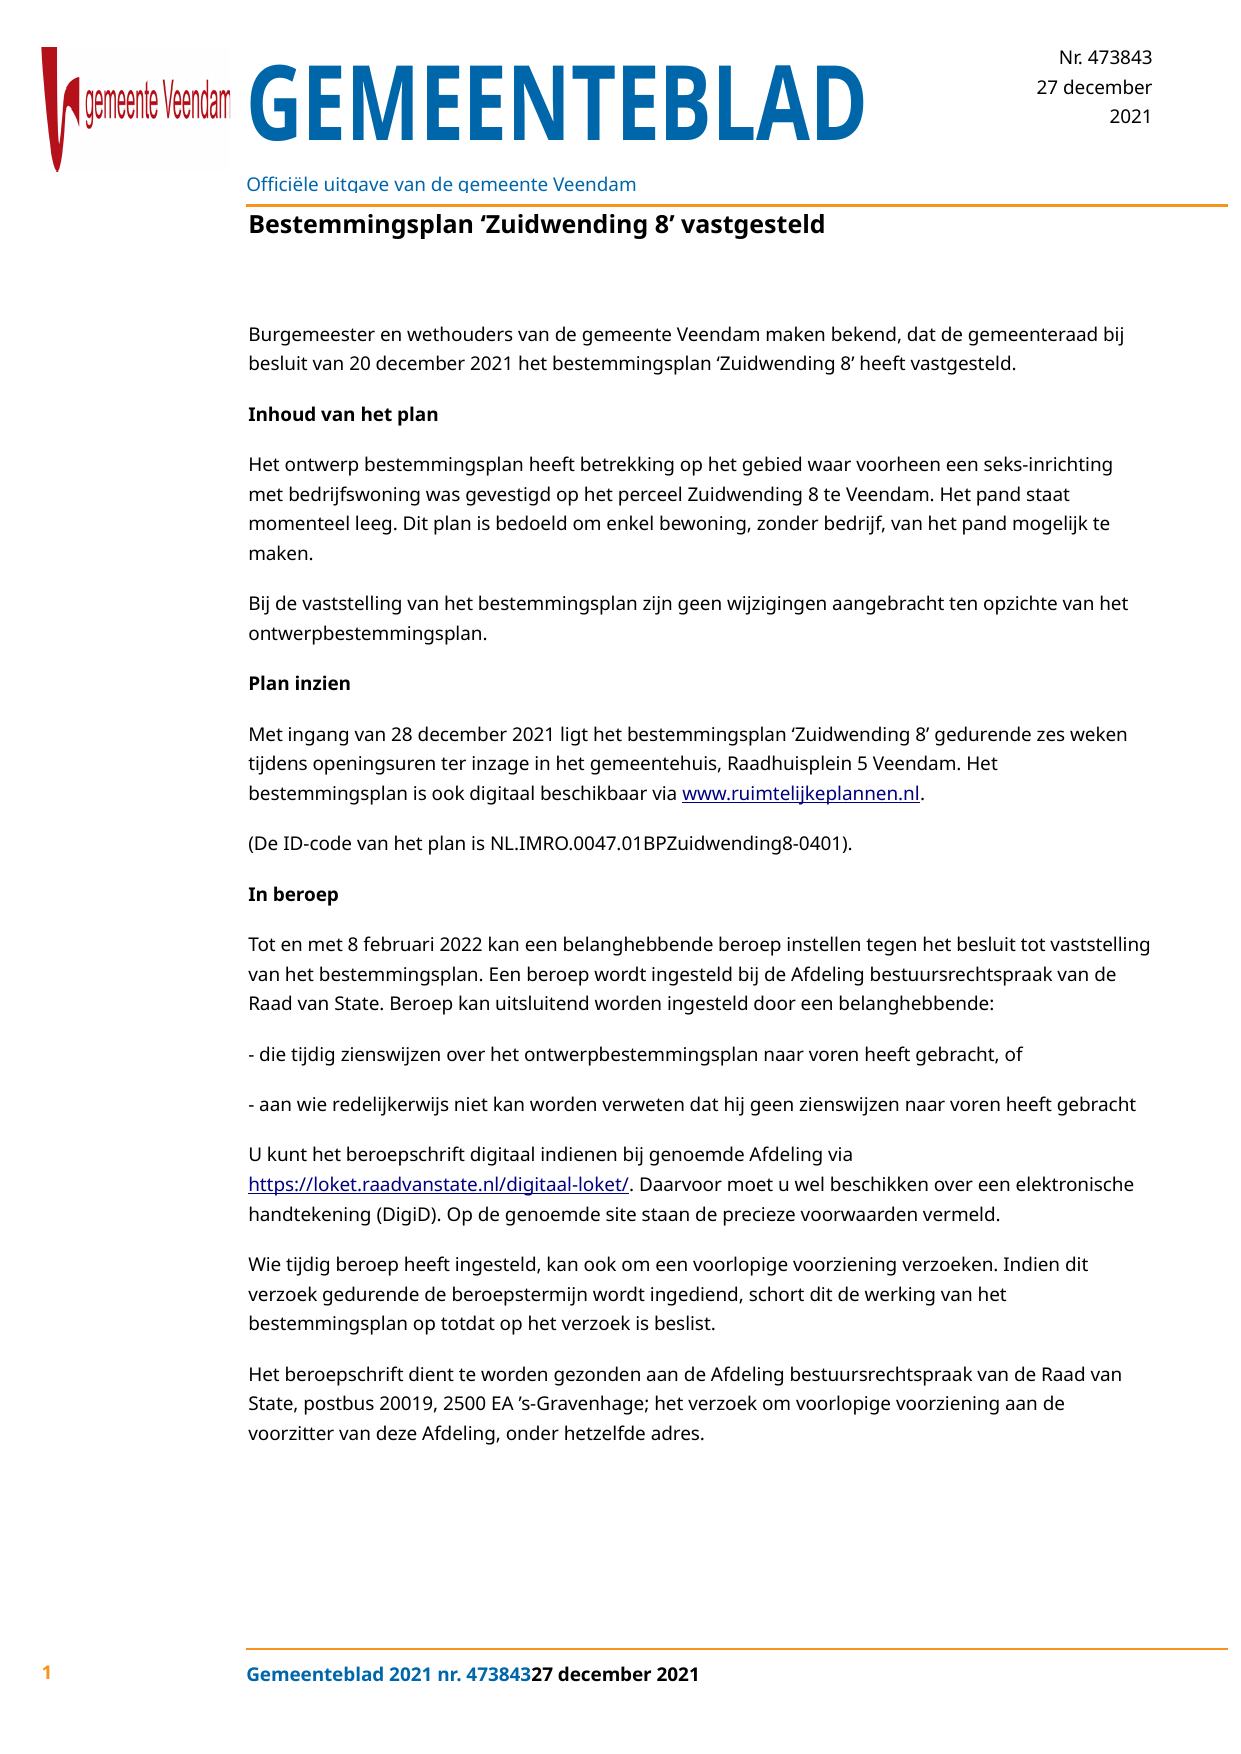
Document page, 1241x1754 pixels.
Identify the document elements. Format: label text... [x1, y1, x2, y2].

text In beroep [248, 881, 1152, 906]
picture [41, 47, 231, 172]
text Met ingang van 28 december 2021 ligt het bestemmingsplan ‘Zuidwending 8’ gedurende zes weken tijdens openingsuren ter inzage in het gemeentehuis, Raadhuisplein 5 Veendam. Het bestemmingsplan is ook digitaal beschikbaar via www.ruimtelijkeplannen.nl. [248, 721, 1152, 806]
text Bestemmingsplan ‘Zuidwending 8’ vastgesteld [248, 207, 1152, 241]
text Plan inzien [248, 670, 1152, 696]
text U kunt het beroepschrift digitaal indienen bij genoemde Afdeling via https://loket.raadvanstate.nl/digitaal-loket/. Daarvoor moet u wel beschikken over een elektronische handtekening (DigiD). Op de genoemde site staan de precieze voorwaarden vermeld. [248, 1142, 1152, 1226]
text - die tijdig zienswijzen over het ontwerpbestemmingsplan naar voren heeft gebracht, of [248, 1041, 1152, 1066]
text Burgemeester en wethouders van de gemeente Veendam maken bekend, dat de gemeenteraad bij besluit van 20 december 2021 het bestemmingsplan ‘Zuidwending 8’ heeft vastgesteld. [248, 321, 1152, 376]
text Tot en met 8 februari 2022 kan een belanghebbende beroep instellen tegen het besluit tot vaststelling van het bestemmingsplan. Een beroep wordt ingesteld bij de Afdeling bestuursrechtspraak van de Raad van State. Beroep kan uitsluitend worden ingesteld door een belanghebbende: [248, 931, 1152, 1016]
text - aan wie redelijkerwijs niet kan worden verweten dat hij geen zienswijzen naar voren heeft gebracht [248, 1091, 1152, 1117]
text Wie tijdig beroep heeft ingesteld, kan ook om een voorlopige voorziening verzoeken. Indien dit verzoek gedurende de beroepstermijn wordt ingediend, schort dit de werking van het bestemmingsplan op totdat op het verzoek is beslist. [248, 1251, 1152, 1336]
text Inhoud van het plan [248, 401, 1152, 426]
text Het ontwerp bestemmingsplan heeft betrekking op het gebied waar voorheen een seks-inrichting met bedrijfswoning was gevestigd op het perceel Zuidwending 8 te Veendam. Het pand staat momenteel leeg. Dit plan is bedoeld om enkel bewoning, zonder bedrijf, van het pand mogelijk te maken. [248, 451, 1152, 566]
text Het beroepschrift dient te worden gezonden aan de Afdeling bestuursrechtspraak van de Raad van State, postbus 20019, 2500 EA ’s-Gravenhage; het verzoek om voorlopige voorziening aan de voorzitter van deze Afdeling, onder hetzelfde adres. [248, 1361, 1152, 1446]
text Bij de vaststelling van het bestemmingsplan zijn geen wijzigingen aangebracht ten opzichte van het ontwerpbestemmingsplan. [248, 590, 1152, 646]
text (De ID-code van het plan is NL.IMRO.0047.01BPZuidwending8-0401). [248, 830, 1152, 856]
